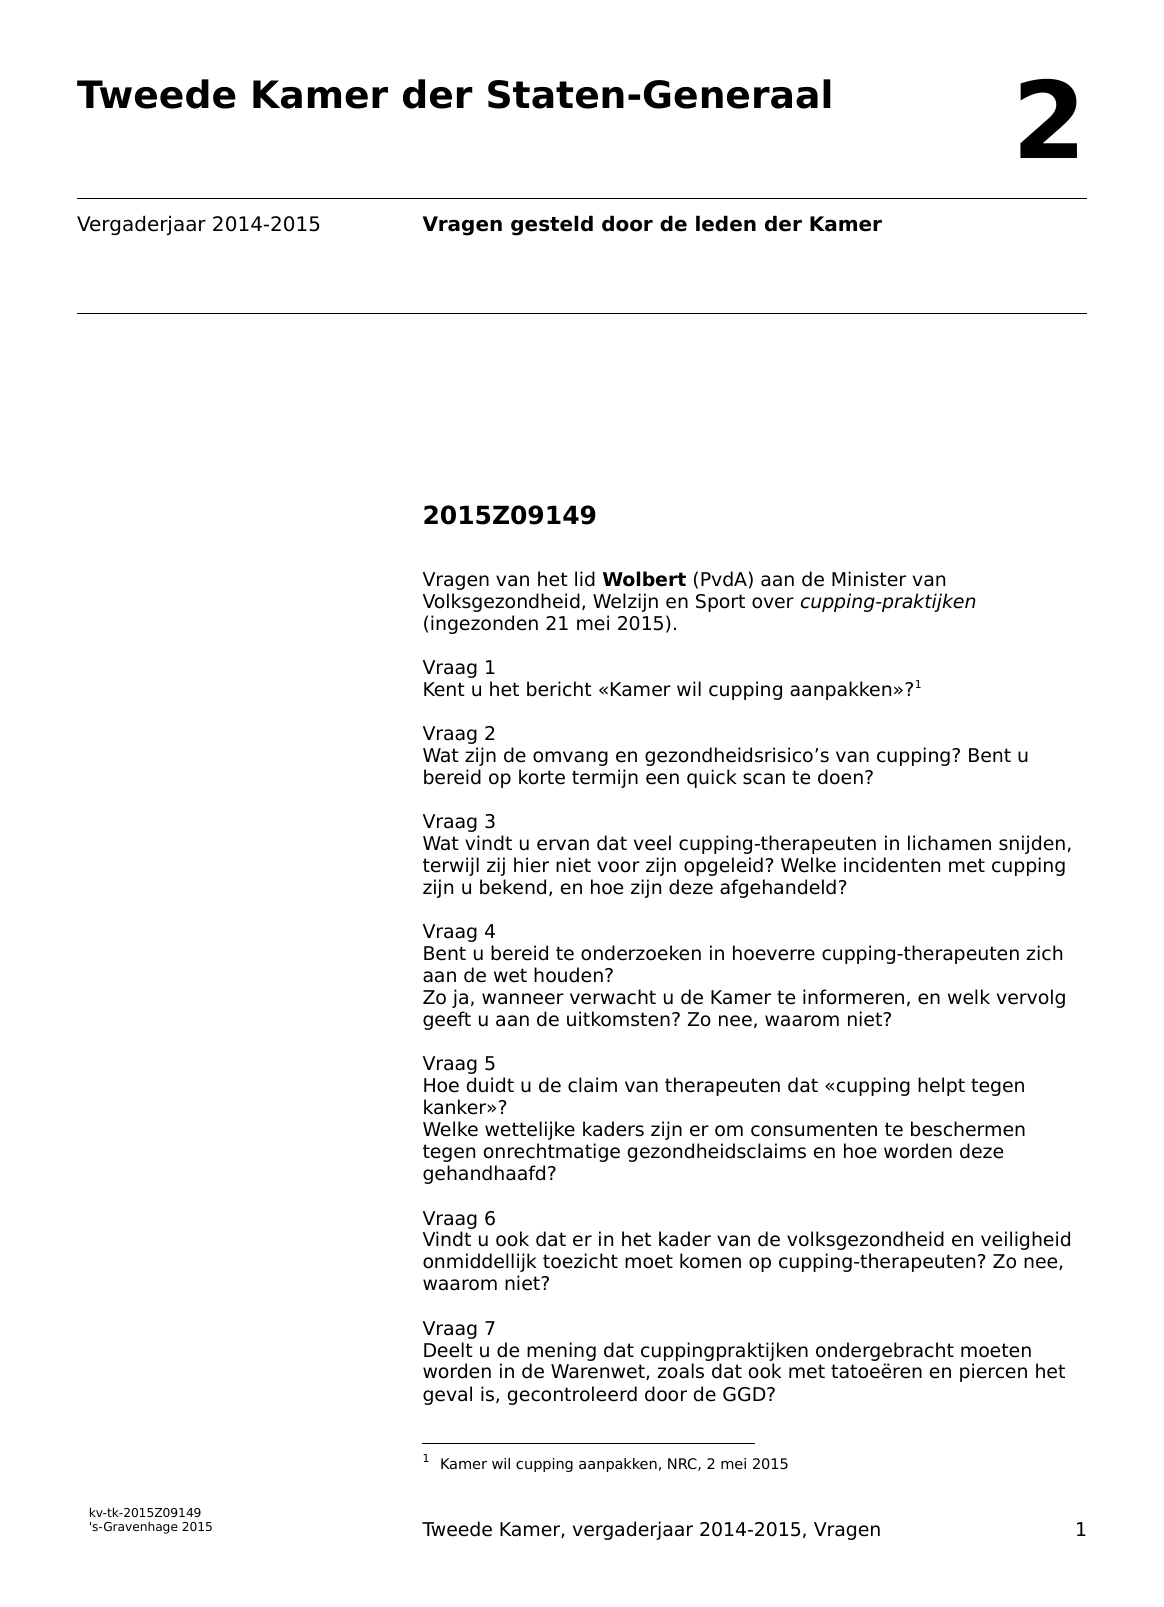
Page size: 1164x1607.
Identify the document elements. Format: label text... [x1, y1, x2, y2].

text Vraag 1 [422, 657, 1087, 679]
text Vraag 3 [422, 811, 1087, 833]
text Vraag 4 [422, 921, 1087, 943]
text Vraag 5 [422, 1053, 1087, 1075]
text Wat vindt u ervan dat veel cupping-therapeuten in lichamen snijden, terwijl zij hier niet voor zijn opgeleid? Welke incidenten met cupping zijn u bekend, en hoe zijn deze afgehandeld? [422, 833, 1087, 899]
table_header Tweede Kamer der Staten-Generaal [77, 59, 886, 198]
text Vragen van het lid Wolbert (PvdA) aan de Minister van Volksgezondheid, Welzijn en Sport over cupping-praktijken (ingezonden 21 mei 2015). [422, 569, 1087, 635]
text Welke wettelijke kaders zijn er om consumenten te beschermen tegen onrechtmatige gezondheidsclaims en hoe worden deze gehandhaafd? [422, 1119, 1087, 1185]
text Hoe duidt u de claim van therapeuten dat «cupping helpt tegen kanker»? [422, 1075, 1087, 1119]
text Deelt u de mening dat cuppingpraktijken ondergebracht moeten worden in de Warenwet, zoals dat ook met tatoeëren en piercen het geval is, gecontroleerd door de GGD? [422, 1339, 1087, 1405]
text Vraag 6 [422, 1207, 1087, 1229]
text 's-Gravenhage 2015 [88, 1520, 323, 1534]
text 2015Z09149 [422, 501, 1087, 531]
text Bent u bereid te onderzoeken in hoeverre cupping-therapeuten zich aan de wet houden? [422, 943, 1087, 987]
table_header 2 [886, 59, 1087, 198]
text Vindt u ook dat er in het kader van de volksgezondheid en veiligheid onmiddellijk toezicht moet komen op cupping-therapeuten? Zo nee, waarom niet? [422, 1229, 1087, 1295]
text Wat zijn de omvang en gezondheidsrisico’s van cupping? Bent u bereid op korte termijn een quick scan te doen? [422, 745, 1087, 789]
text Kamer wil cupping aanpakken, NRC, 2 mei 2015 [422, 1452, 1087, 1474]
text Kent u het bericht «Kamer wil cupping aanpakken»? [422, 679, 1087, 701]
text Vraag 2 [422, 723, 1087, 745]
table_cell Vergaderjaar 2014-2015 [77, 199, 422, 313]
text Zo ja, wanneer verwacht u de Kamer te informeren, en welk vervolg geeft u aan de uitkomsten? Zo nee, waarom niet? [422, 987, 1087, 1031]
text kv-tk-2015Z09149 [88, 1506, 323, 1520]
text Vraag 7 [422, 1317, 1087, 1339]
table_cell Vragen gesteld door de leden der Kamer [422, 199, 1087, 313]
